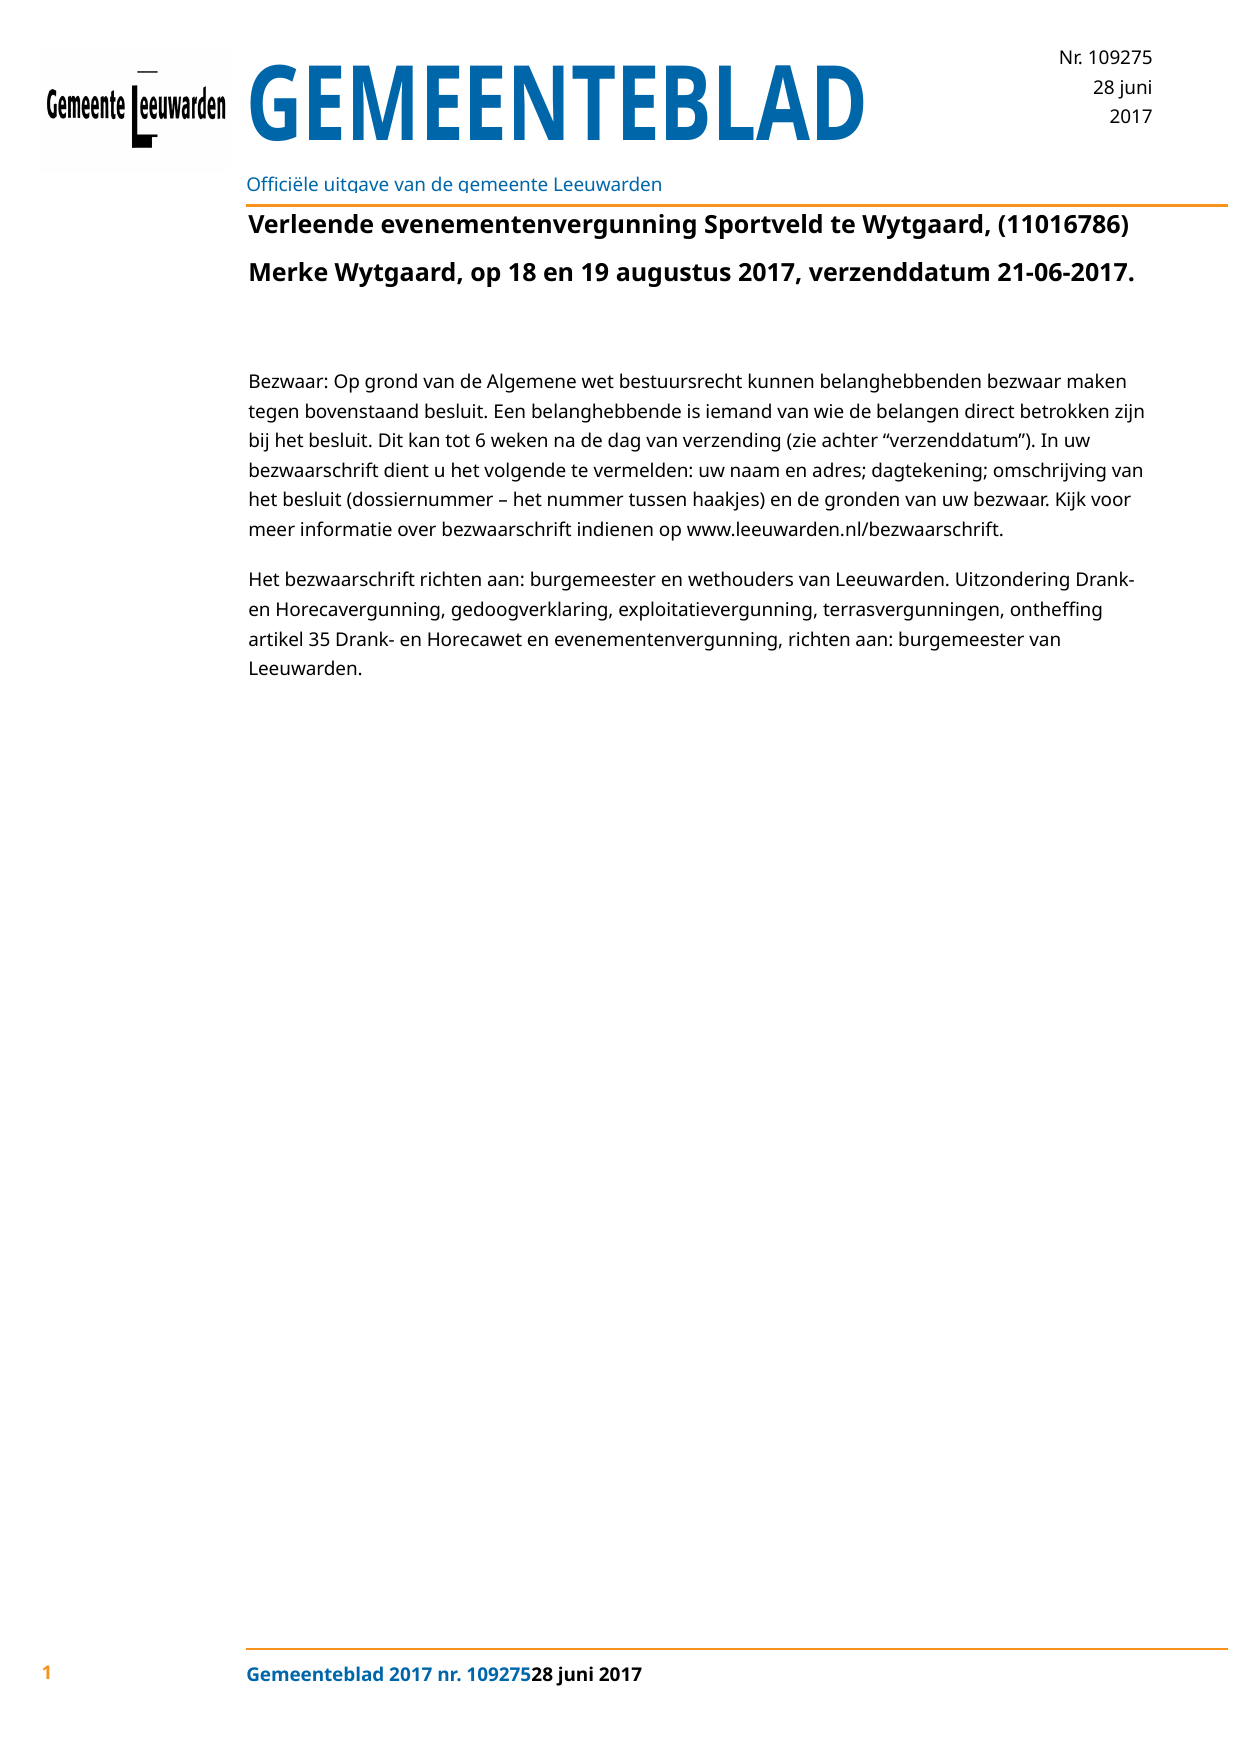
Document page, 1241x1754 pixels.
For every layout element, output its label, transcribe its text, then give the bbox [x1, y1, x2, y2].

picture [41, 47, 231, 172]
text Bezwaar: Op grond van de Algemene wet bestuursrecht kunnen belanghebbenden bezwaar maken tegen bovenstaand besluit. Een belanghebbende is iemand van wie de belangen direct betrokken zijn bij het besluit. Dit kan tot 6 weken na de dag van verzending (zie achter “verzenddatum”). In uw bezwaarschrift dient u het volgende te vermelden: uw naam en adres; dagtekening; omschrijving van het besluit (dossiernummer – het nummer tussen haakjes) en de gronden van uw bezwaar. Kijk voor meer informatie over bezwaarschrift indienen op www.leeuwarden.nl/bezwaarschrift. [248, 368, 1152, 542]
text Verleende evenementenvergunning Sportveld te Wytgaard, (11016786) Merke Wytgaard, op 18 en 19 augustus 2017, verzenddatum 21-06-2017. [248, 207, 1152, 288]
text Het bezwaarschrift richten aan: burgemeester en wethouders van Leeuwarden. Uitzondering Drank- en Horecavergunning, gedoogverklaring, exploitatievergunning, terrasvergunningen, ontheffing artikel 35 Drank- en Horecawet en evenementenvergunning, richten aan: burgemeester van Leeuwarden. [248, 567, 1152, 681]
